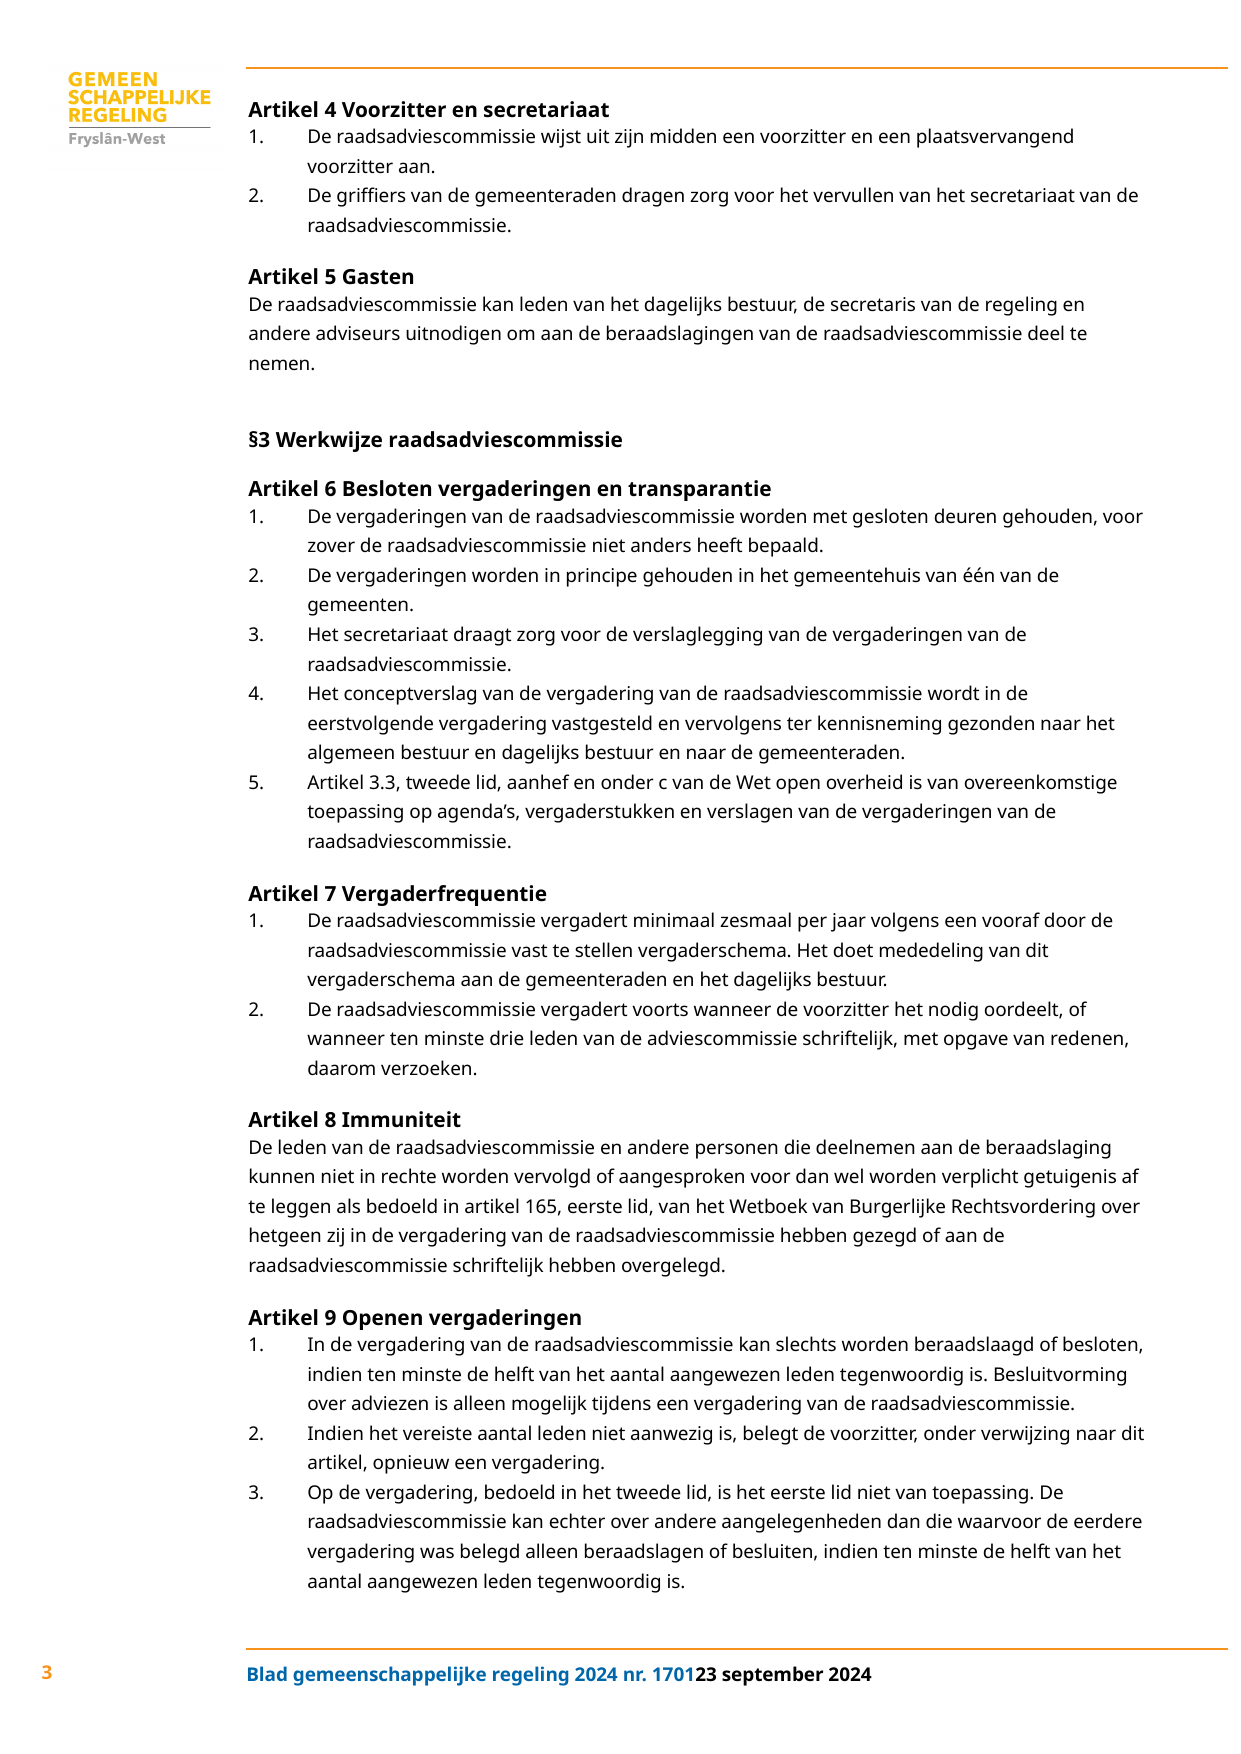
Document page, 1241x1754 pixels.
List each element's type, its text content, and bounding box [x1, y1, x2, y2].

picture [41, 47, 231, 172]
list De raadsadviescommissie vergadert minimaal zesmaal per jaar volgens een vooraf door de raadsadviescommissie vast te stellen vergaderschema. Het doet mededeling van dit vergaderschema aan de gemeenteraden en het dagelijks bestuur. [248, 907, 1152, 992]
text Artikel 8 Immuniteit [248, 1106, 1152, 1134]
list De vergaderingen van de raadsadviescommissie worden met gesloten deuren gehouden, voor zover de raadsadviescommissie niet anders heeft bepaald. [248, 503, 1152, 558]
text De leden van de raadsadviescommissie en andere personen die deelnemen aan de beraadslaging kunnen niet in rechte worden vervolgd of aangesproken voor dan wel worden verplicht getuigenis af te leggen als bedoeld in artikel 165, eerste lid, van het Wetboek van Burgerlijke Rechtsvordering over hetgeen zij in de vergadering van de raadsadviescommissie hebben gezegd of aan de [248, 1134, 1152, 1248]
list Indien het vereiste aantal leden niet aanwezig is, belegt de voorzitter, onder verwijzing naar dit artikel, opnieuw een vergadering. [248, 1420, 1152, 1475]
list De raadsadviescommissie vergadert voorts wanneer de voorzitter het nodig oordeelt, of wanneer ten minste drie leden van de adviescommissie schriftelijk, met opgave van redenen, daarom verzoeken. [248, 996, 1152, 1081]
text Artikel 6 Besloten vergaderingen en transparantie [248, 474, 1152, 503]
list Op de vergadering, bedoeld in het tweede lid, is het eerste lid niet van toepassing. De raadsadviescommissie kan echter over andere aangelegenheden dan die waarvoor de eerdere vergadering was belegd alleen beraadslagen of besluiten, indien ten minste de helft van het aantal aangewezen leden tegenwoordig is. [248, 1479, 1152, 1593]
text Artikel 7 Vergaderfrequentie [248, 879, 1152, 907]
list De vergaderingen worden in principe gehouden in het gemeentehuis van één van de gemeenten. [248, 562, 1152, 617]
text raadsadviescommissie schriftelijk hebben overgelegd. [248, 1252, 1152, 1278]
list In de vergadering van de raadsadviescommissie kan slechts worden beraadslaagd of besloten, indien ten minste de helft van het aantal aangewezen leden tegenwoordig is. Besluitvorming over adviezen is alleen mogelijk tijdens een vergadering van de raadsadviescommissie. [248, 1331, 1152, 1416]
text §3 Werkwijze raadsadviescommissie [248, 425, 1152, 454]
text Artikel 4 Voorzitter en secretariaat [248, 95, 1152, 123]
text Artikel 5 Gasten [248, 262, 1152, 291]
list De raadsadviescommissie wijst uit zijn midden een voorzitter en een plaatsvervangend voorzitter aan. [248, 123, 1152, 178]
list Het conceptverslag van de vergadering van de raadsadviescommissie wordt in de eerstvolgende vergadering vastgesteld en vervolgens ter kennisneming gezonden naar het algemeen bestuur en dagelijks bestuur en naar de gemeenteraden. [248, 680, 1152, 765]
list Het secretariaat draagt zorg voor de verslaglegging van de vergaderingen van de raadsadviescommissie. [248, 621, 1152, 677]
text Artikel 9 Openen vergaderingen [248, 1303, 1152, 1331]
list Artikel 3.3, tweede lid, aanhef en onder c van de Wet open overheid is van overeenkomstige toepassing op agenda’s, vergaderstukken en verslagen van de vergaderingen van de raadsadviescommissie. [248, 769, 1152, 854]
list De griffiers van de gemeenteraden dragen zorg voor het vervullen van het secretariaat van de raadsadviescommissie. [248, 182, 1152, 238]
text De raadsadviescommissie kan leden van het dagelijks bestuur, de secretaris van de regeling en andere adviseurs uitnodigen om aan de beraadslagingen van de raadsadviescommissie deel te nemen. [248, 291, 1152, 376]
